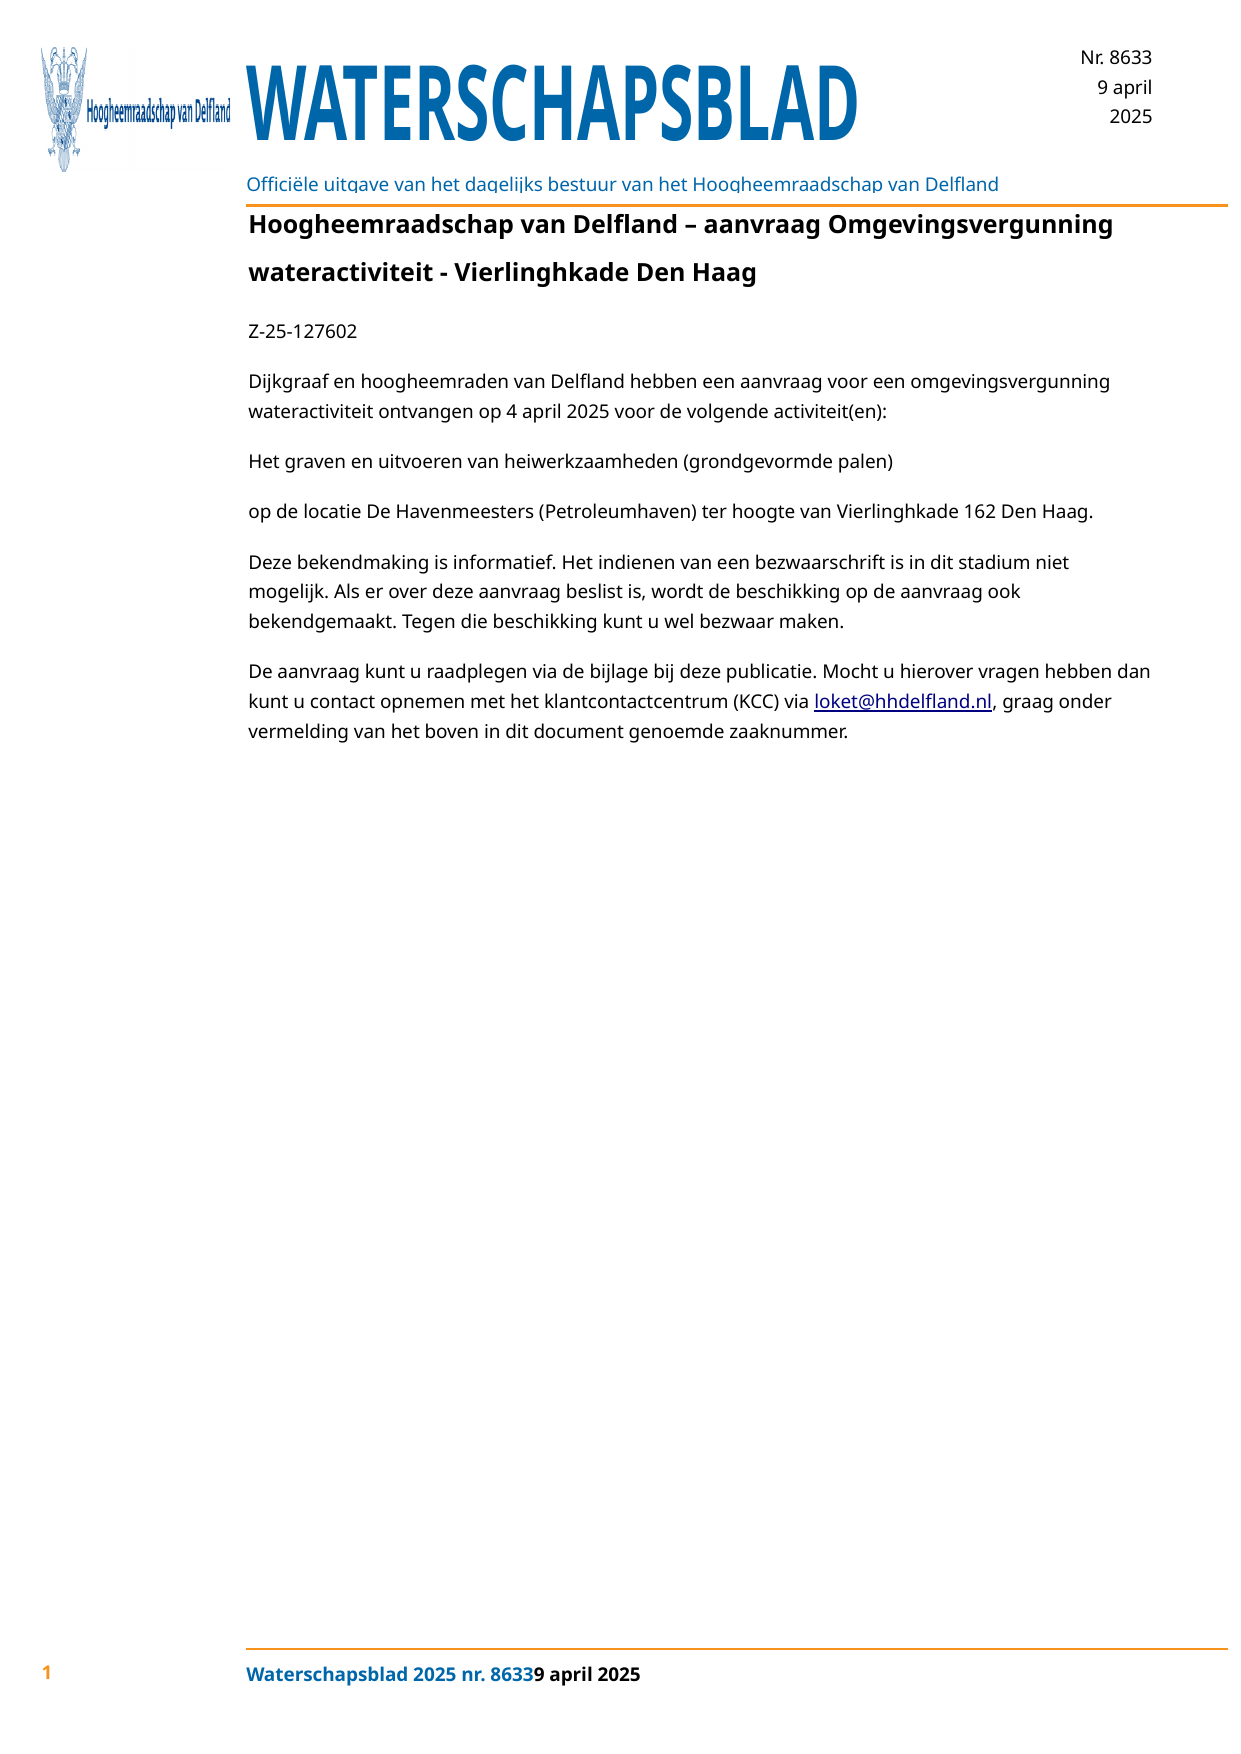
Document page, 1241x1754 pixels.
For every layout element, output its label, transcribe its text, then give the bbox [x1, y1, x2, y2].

text op de locatie De Havenmeesters (Petroleumhaven) ter hoogte van Vierlinghkade 162 Den Haag. [248, 499, 1152, 524]
text Hoogheemraadschap van Delfland – aanvraag Omgevingsvergunning wateractiviteit - Vierlinghkade Den Haag [248, 207, 1152, 288]
text De aanvraag kunt u raadplegen via de bijlage bij deze publicatie. Mocht u hierover vragen hebben dan kunt u contact opnemen met het klantcontactcentrum (KCC) via loket@hhdelfland.nl, graag onder vermelding van het boven in dit document genoemde zaaknummer. [248, 659, 1152, 744]
text Z-25-127602 [248, 318, 1152, 344]
text Deze bekendmaking is informatief. Het indienen van een bezwaarschrift is in dit stadium niet mogelijk. Als er over deze aanvraag beslist is, wordt de beschikking op de aanvraag ook bekendgemaakt. Tegen die beschikking kunt u wel bezwaar maken. [248, 549, 1152, 634]
picture [41, 47, 231, 172]
text Het graven en uitvoeren van heiwerkzaamheden (grondgevormde palen) [248, 448, 1152, 474]
text Dijkgraaf en hoogheemraden van Delfland hebben een aanvraag voor een omgevingsvergunning wateractiviteit ontvangen op 4 april 2025 voor de volgende activiteit(en): [248, 368, 1152, 424]
